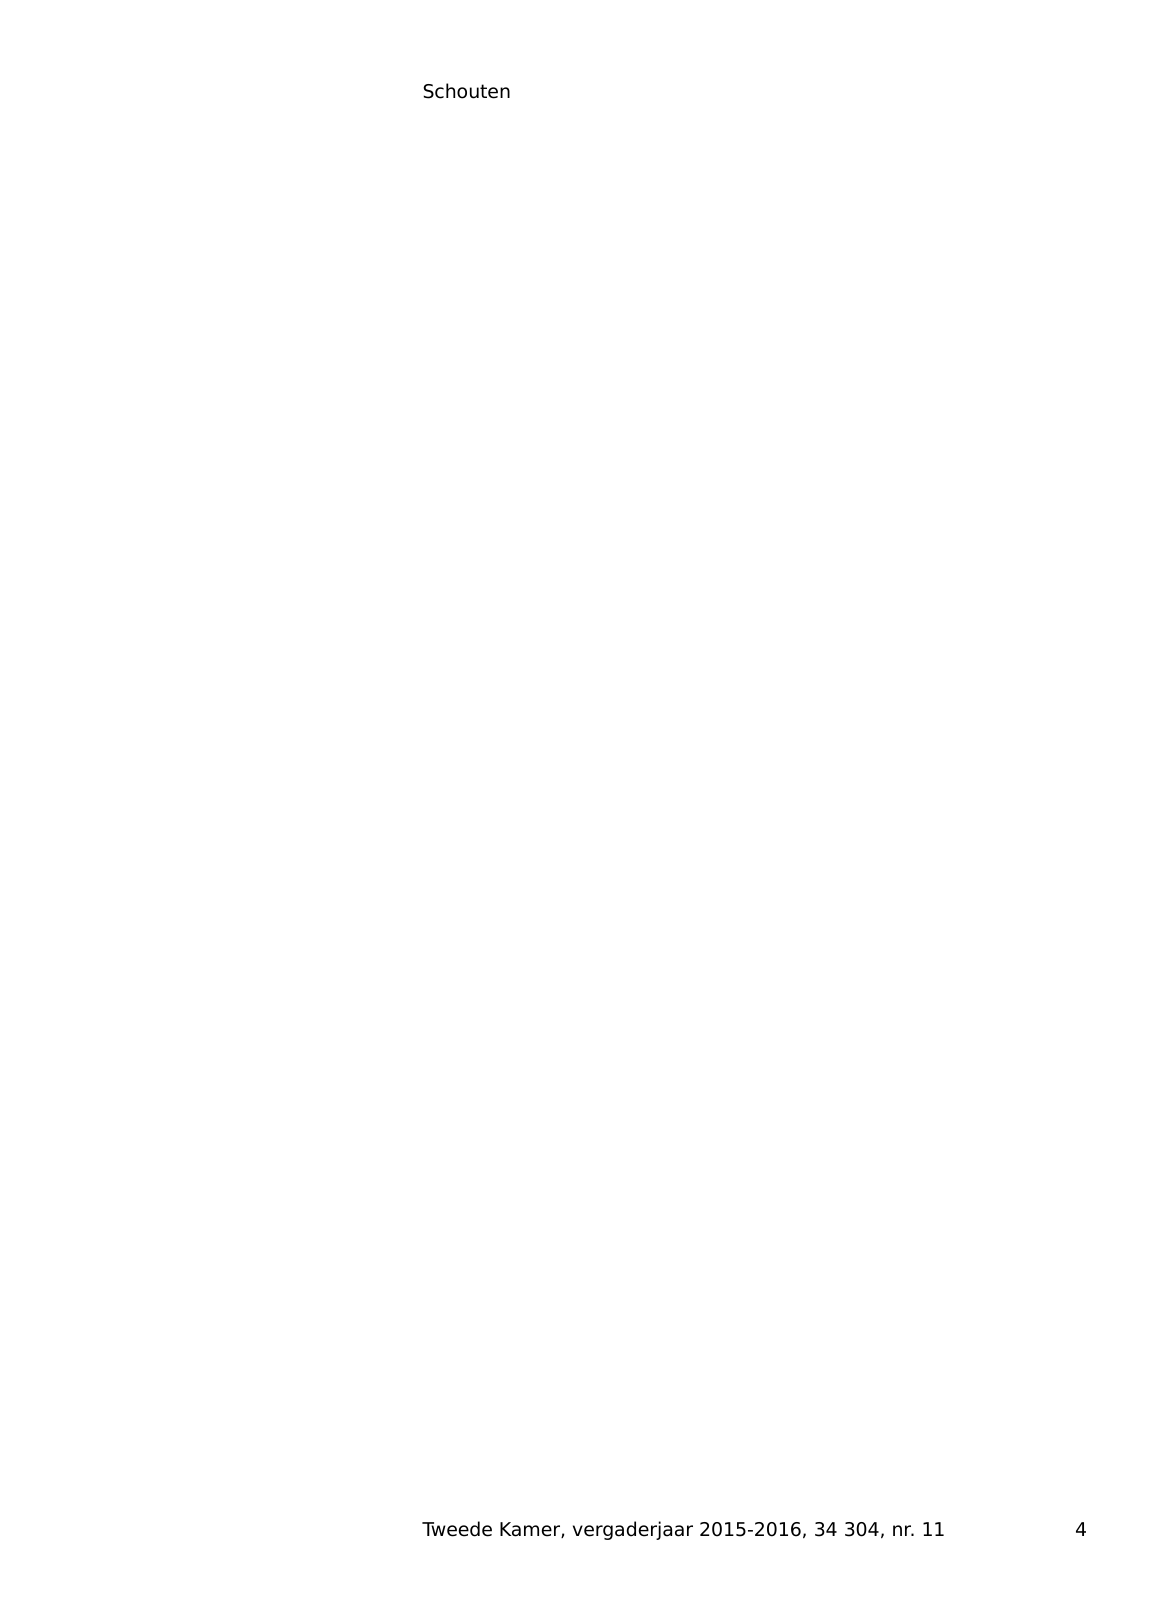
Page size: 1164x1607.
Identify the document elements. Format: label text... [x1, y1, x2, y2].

text Schouten [422, 59, 1087, 103]
